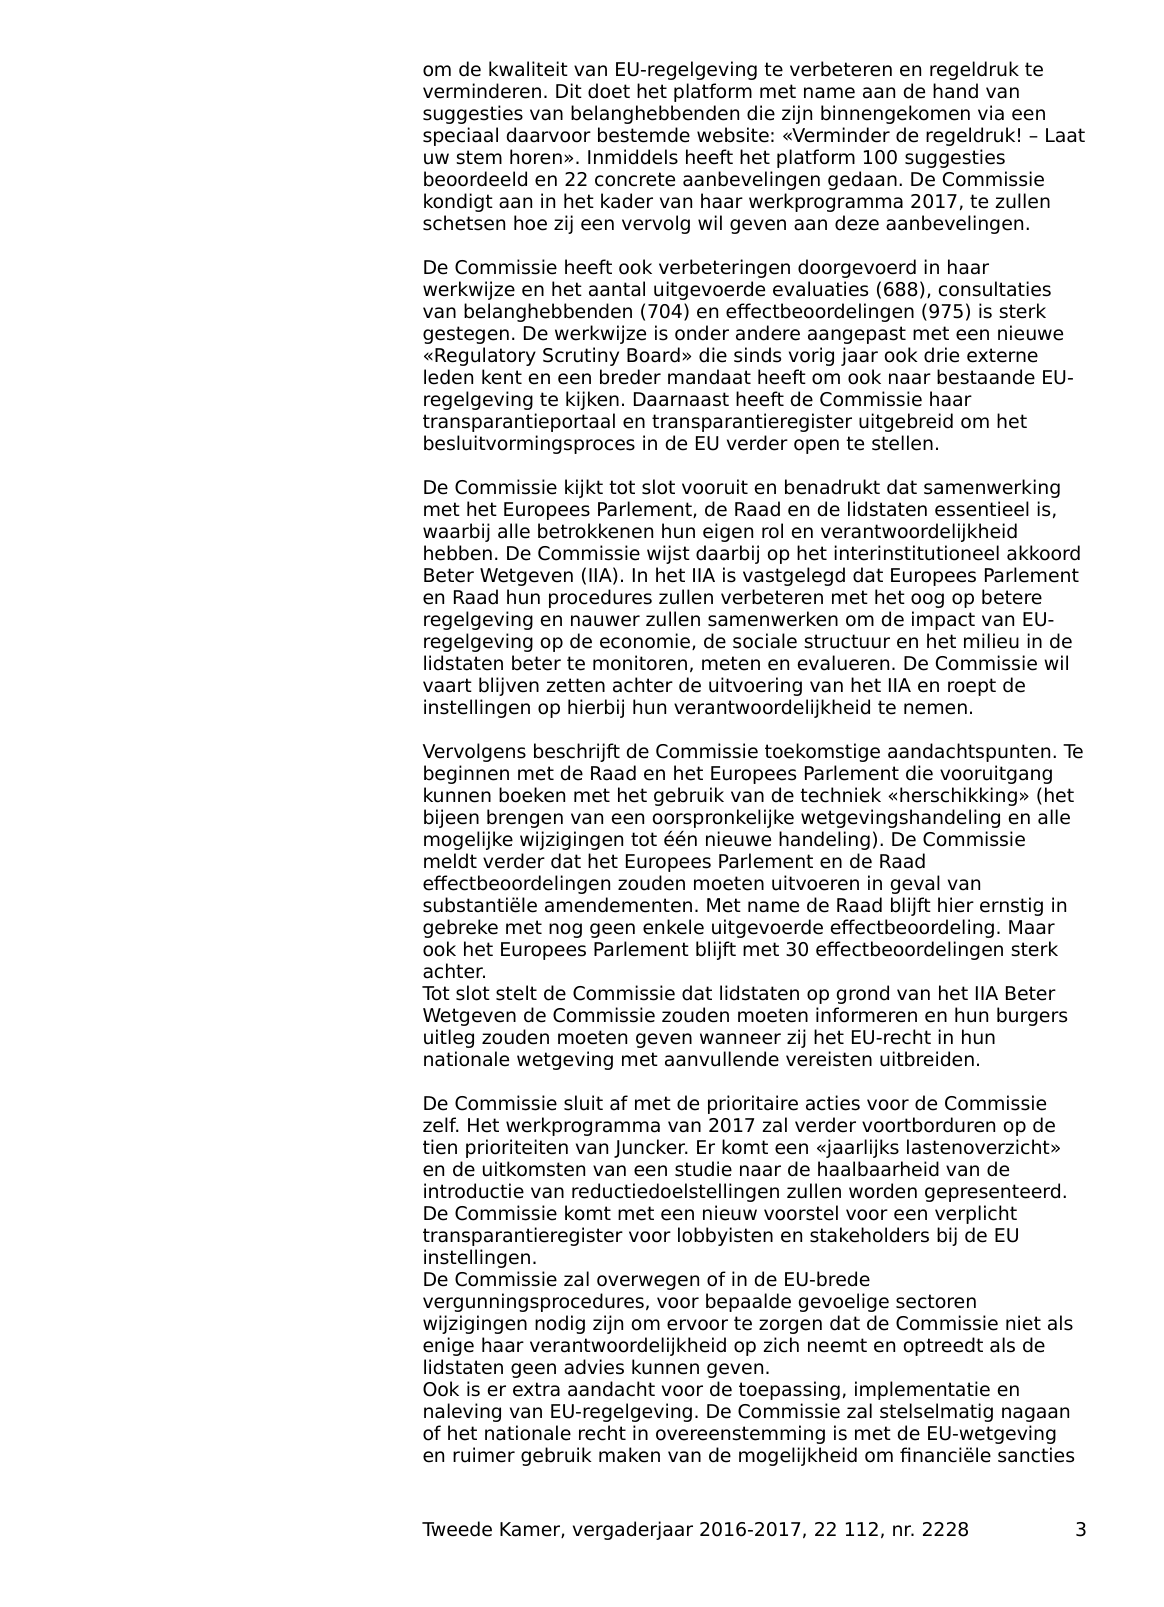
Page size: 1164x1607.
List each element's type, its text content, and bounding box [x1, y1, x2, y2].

text Ook is er extra aandacht voor de toepassing, implementatie en naleving van EU-regelgeving. De Commissie zal stelselmatig nagaan of het nationale recht in overeenstemming is met de EU-wetgeving en ruimer gebruik maken van de mogelijkheid om financiële sancties [422, 1379, 1087, 1467]
text De Commissie kijkt tot slot vooruit en benadrukt dat samenwerking met het Europees Parlement, de Raad en de lidstaten essentieel is, waarbij alle betrokkenen hun eigen rol en verantwoordelijkheid hebben. De Commissie wijst daarbij op het interinstitutioneel akkoord Beter Wetgeven (IIA). In het IIA is vastgelegd dat Europees Parlement en Raad hun procedures zullen verbeteren met het oog op betere regelgeving en nauwer zullen samenwerken om de impact van EU-regelgeving op de economie, de sociale structuur en het milieu in de lidstaten beter te monitoren, meten en evalueren. De Commissie wil vaart blijven zetten achter de uitvoering van het IIA en roept de instellingen op hierbij hun verantwoordelijkheid te nemen. [422, 477, 1087, 719]
text om de kwaliteit van EU-regelgeving te verbeteren en regeldruk te verminderen. Dit doet het platform met name aan de hand van suggesties van belanghebbenden die zijn binnengekomen via een speciaal daarvoor bestemde website: «Verminder de regeldruk! – Laat uw stem horen». Inmiddels heeft het platform 100 suggesties beoordeeld en 22 concrete aanbevelingen gedaan. De Commissie kondigt aan in het kader van haar werkprogramma 2017, te zullen schetsen hoe zij een vervolg wil geven aan deze aanbevelingen. [422, 59, 1087, 235]
text Vervolgens beschrijft de Commissie toekomstige aandachtspunten. Te beginnen met de Raad en het Europees Parlement die vooruitgang kunnen boeken met het gebruik van de techniek «herschikking» (het bijeen brengen van een oorspronkelijke wetgevingshandeling en alle mogelijke wijzigingen tot één nieuwe handeling). De Commissie meldt verder dat het Europees Parlement en de Raad effectbeoordelingen zouden moeten uitvoeren in geval van substantiële amendementen. Met name de Raad blijft hier ernstig in gebreke met nog geen enkele uitgevoerde effectbeoordeling. Maar ook het Europees Parlement blijft met 30 effectbeoordelingen sterk achter. [422, 741, 1087, 983]
text De Commissie zal overwegen of in de EU-brede vergunningsprocedures, voor bepaalde gevoelige sectoren wijzigingen nodig zijn om ervoor te zorgen dat de Commissie niet als enige haar verantwoordelijkheid op zich neemt en optreedt als de lidstaten geen advies kunnen geven. [422, 1269, 1087, 1379]
text Tot slot stelt de Commissie dat lidstaten op grond van het IIA Beter Wetgeven de Commissie zouden moeten informeren en hun burgers uitleg zouden moeten geven wanneer zij het EU-recht in hun nationale wetgeving met aanvullende vereisten uitbreiden. [422, 983, 1087, 1071]
text De Commissie heeft ook verbeteringen doorgevoerd in haar werkwijze en het aantal uitgevoerde evaluaties (688), consultaties van belanghebbenden (704) en effectbeoordelingen (975) is sterk gestegen. De werkwijze is onder andere aangepast met een nieuwe «Regulatory Scrutiny Board» die sinds vorig jaar ook drie externe leden kent en een breder mandaat heeft om ook naar bestaande EU-regelgeving te kijken. Daarnaast heeft de Commissie haar transparantieportaal en transparantieregister uitgebreid om het besluitvormingsproces in de EU verder open te stellen. [422, 257, 1087, 455]
text De Commissie sluit af met de prioritaire acties voor de Commissie zelf. Het werkprogramma van 2017 zal verder voortborduren op de tien prioriteiten van Juncker. Er komt een «jaarlijks lastenoverzicht» en de uitkomsten van een studie naar de haalbaarheid van de introductie van reductiedoelstellingen zullen worden gepresenteerd. De Commissie komt met een nieuw voorstel voor een verplicht transparantieregister voor lobbyisten en stakeholders bij de EU instellingen. [422, 1093, 1087, 1269]
